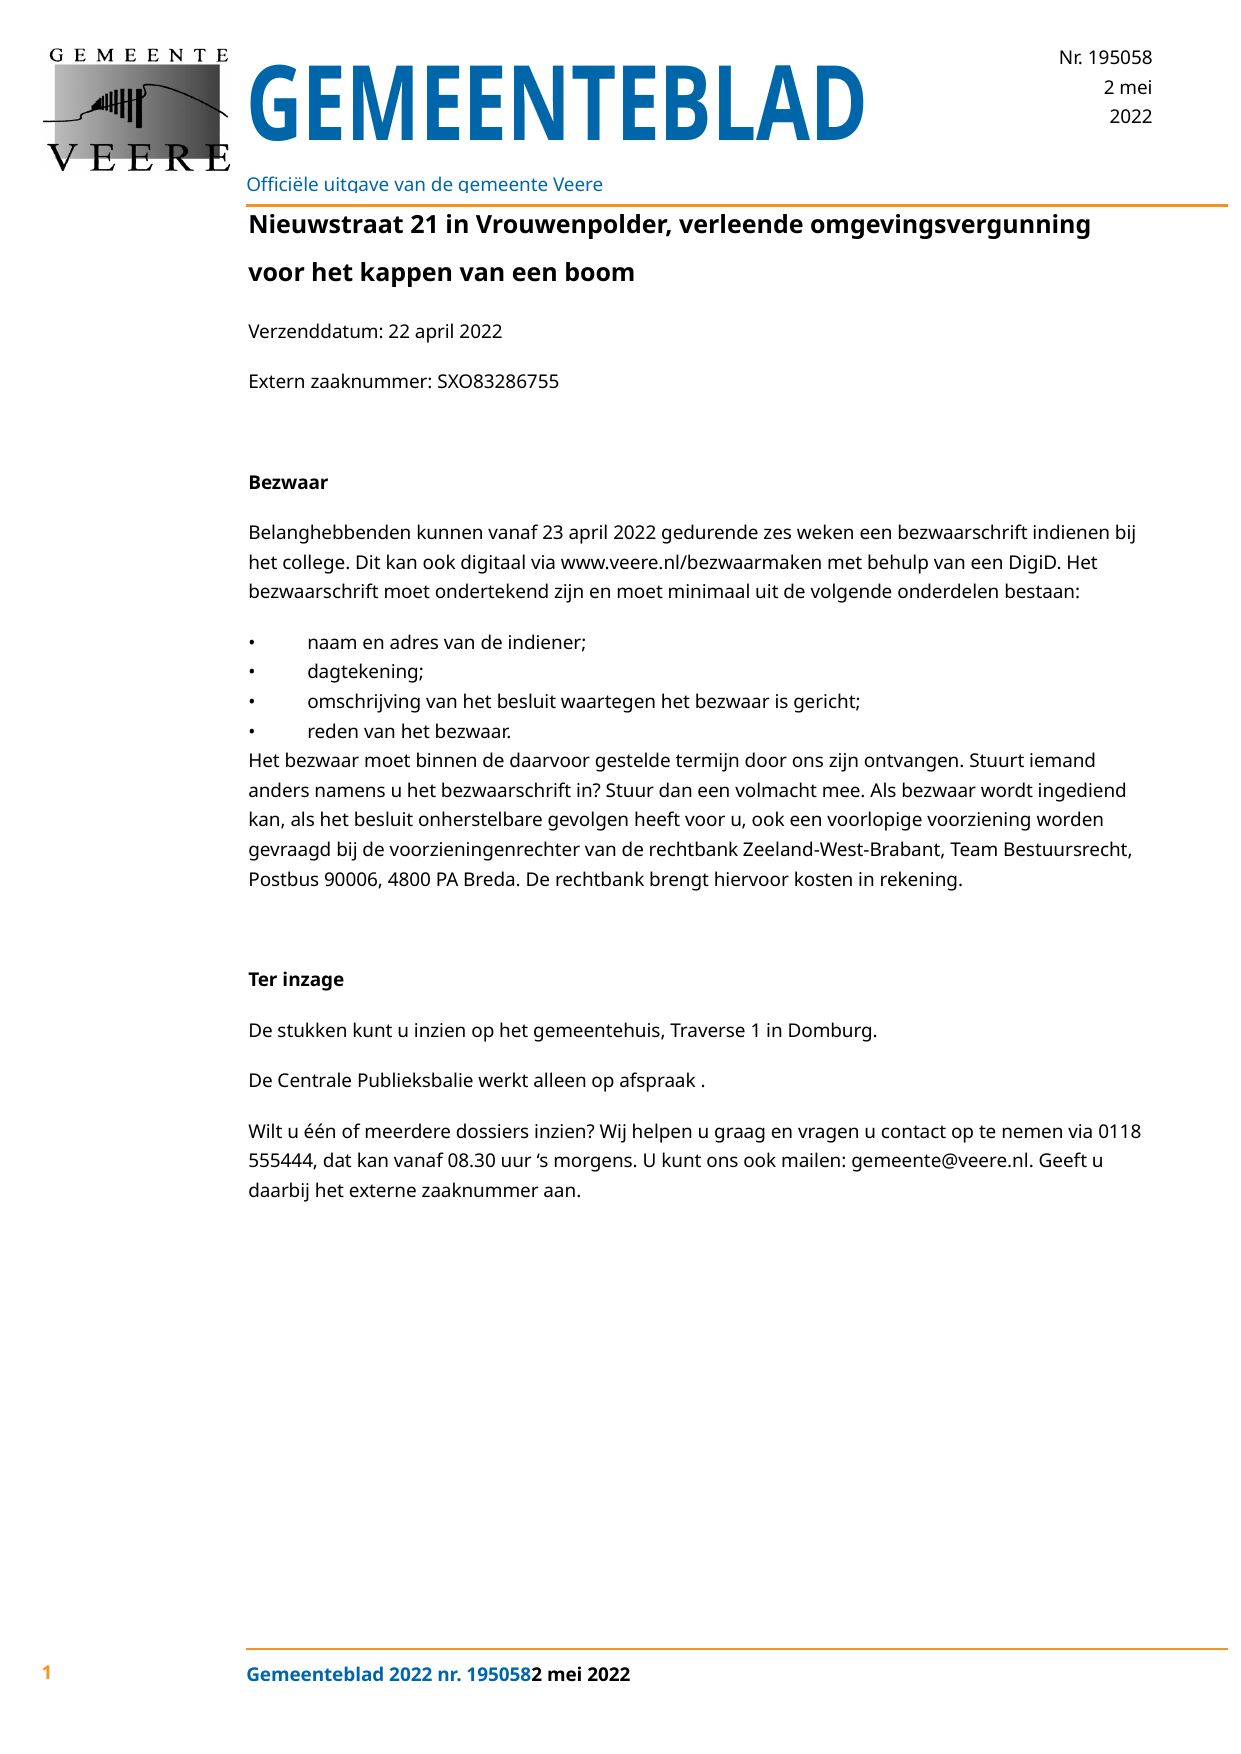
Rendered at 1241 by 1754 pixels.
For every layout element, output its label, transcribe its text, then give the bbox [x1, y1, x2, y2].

text Verzenddatum: 22 april 2022 [248, 318, 1152, 344]
text Het bezwaar moet binnen de daarvoor gestelde termijn door ons zijn ontvangen. Stuurt iemand anders namens u het bezwaarschrift in? Stuur dan een volmacht mee. Als bezwaar wordt ingediend kan, als het besluit onherstelbare gevolgen heeft voor u, ook een voorlopige voorziening worden gevraagd bij de voorzieningenrechter van de rechtbank Zeeland-West-Brabant, Team Bestuursrecht, Postbus 90006, 4800 PA Breda. De rechtbank brengt hiervoor kosten in rekening. [248, 747, 1152, 892]
text Ter inzage [248, 967, 1152, 992]
picture [41, 47, 231, 172]
list reden van het bezwaar. [248, 718, 1152, 744]
list naam en adres van de indiener; [248, 629, 1152, 655]
text De Centrale Publieksbalie werkt alleen op afspraak . [248, 1067, 1152, 1093]
list omschrijving van het besluit waartegen het bezwaar is gericht; [248, 688, 1152, 714]
text Bezwaar [248, 469, 1152, 495]
text Wilt u één of meerdere dossiers inzien? Wij helpen u graag en vragen u contact op te nemen via 0118 555444, dat kan vanaf 08.30 uur ‘s morgens. U kunt ons ook mailen: gemeente@veere.nl. Geeft u daarbij het externe zaaknummer aan. [248, 1118, 1152, 1203]
text Belanghebbenden kunnen vanaf 23 april 2022 gedurende zes weken een bezwaarschrift indienen bij het college. Dit kan ook digitaal via www.veere.nl/bezwaarmaken met behulp van een DigiD. Het bezwaarschrift moet ondertekend zijn en moet minimaal uit de volgende onderdelen bestaan: [248, 519, 1152, 604]
text De stukken kunt u inzien op het gemeentehuis, Traverse 1 in Domburg. [248, 1017, 1152, 1043]
text Extern zaaknummer: SXO83286755 [248, 368, 1152, 394]
text Nieuwstraat 21 in Vrouwenpolder, verleende omgevingsvergunning voor het kappen van een boom [248, 207, 1152, 288]
list dagtekening; [248, 659, 1152, 684]
